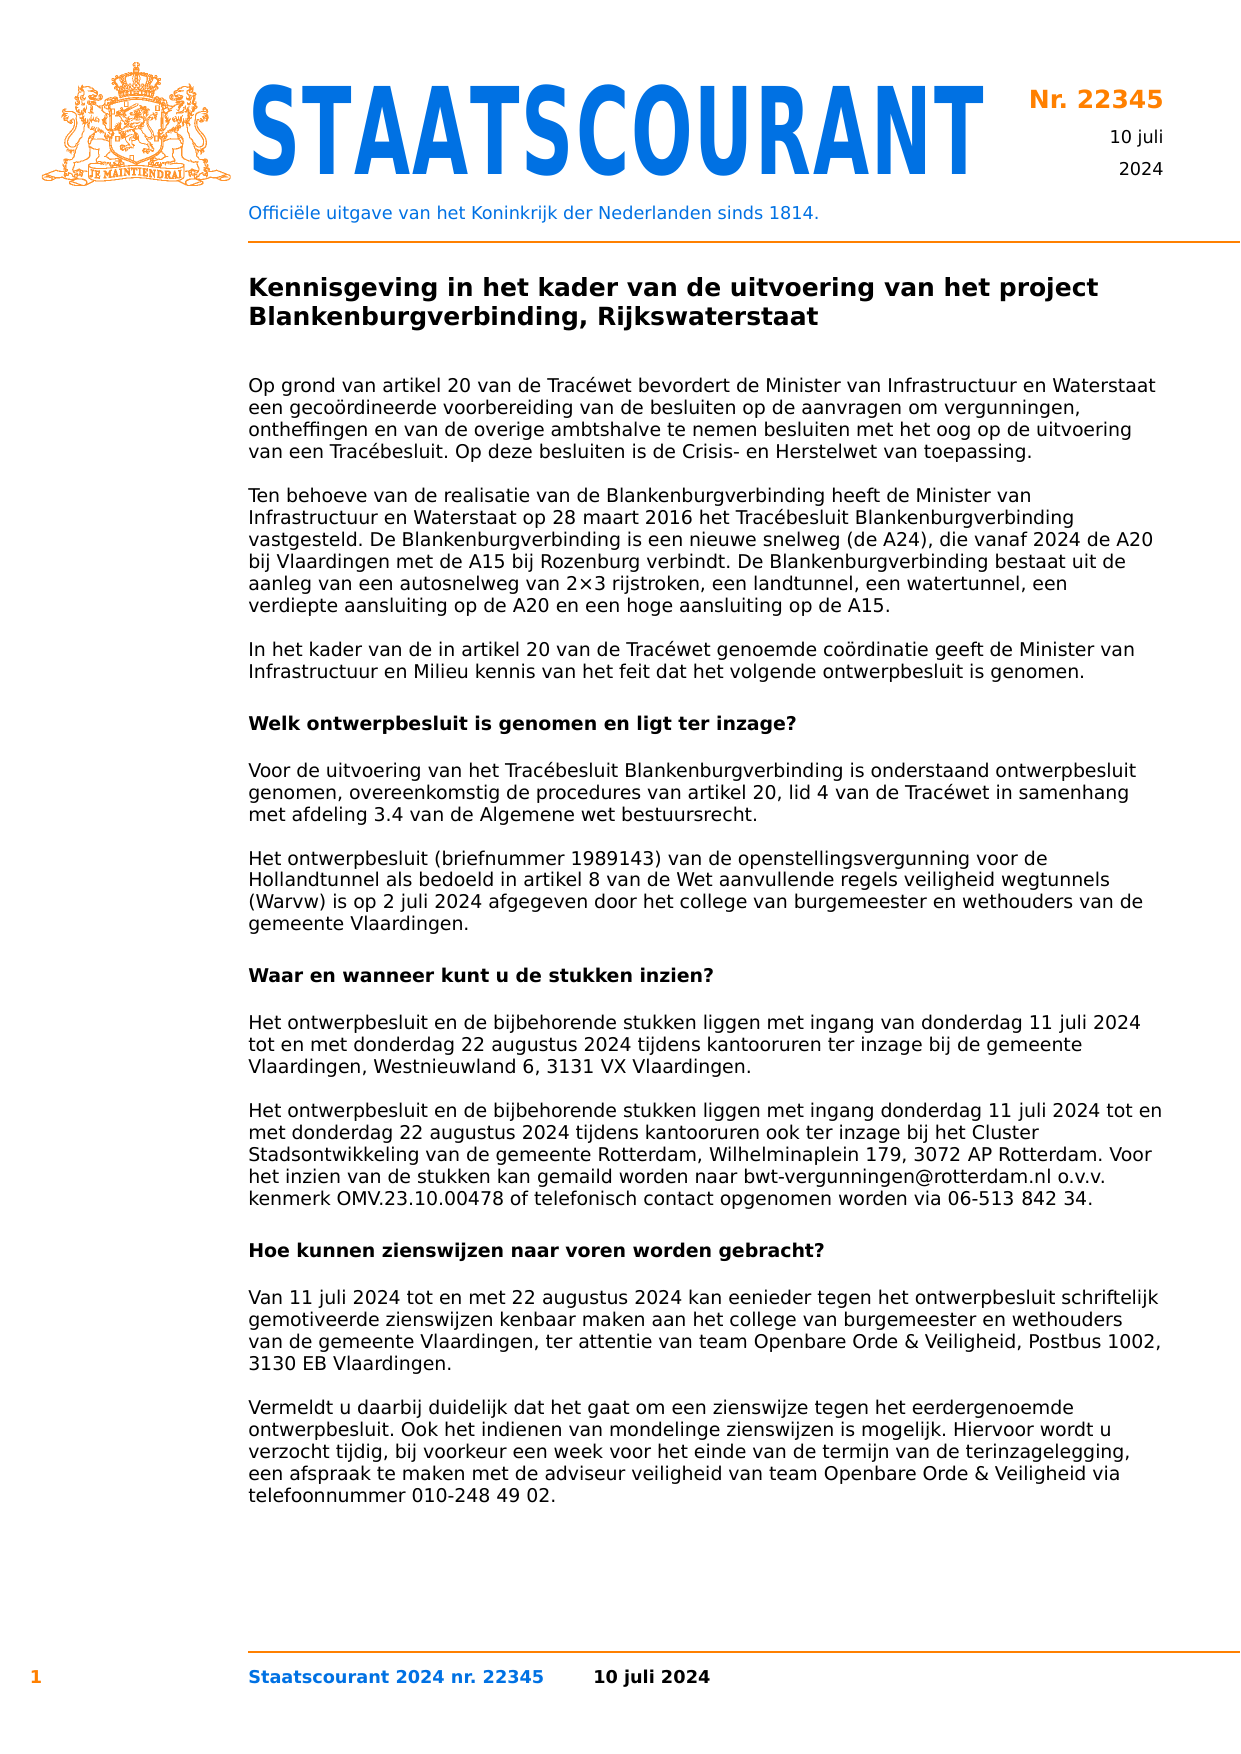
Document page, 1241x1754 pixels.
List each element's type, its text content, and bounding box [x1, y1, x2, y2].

subtitle Waar en wanneer kunt u de stukken inzien? [248, 965, 1163, 987]
table_header [25, 62, 248, 241]
subtitle Kennisgeving in het kader van de uitvoering van het project Blankenburgverbinding, Rijkswaterstaat [248, 273, 1163, 331]
text Het ontwerpbesluit (briefnummer 1989143) van de openstellingsvergunning voor de Hollandtunnel als bedoeld in artikel 8 van de Wet aanvullende regels veiligheid wegtunnels (Warvw) is op 2 juli 2024 afgegeven door het college van burgemeester en wethouders van de gemeente Vlaardingen. [248, 847, 1163, 935]
text In het kader van de in artikel 20 van de Tracéwet genoemde coördinatie geeft de Minister van Infrastructuur en Milieu kennis van het feit dat het volgende ontwerpbesluit is genomen. [248, 639, 1163, 683]
table_cell 2024 [998, 153, 1240, 203]
text Ten behoeve van de realisatie van de Blankenburgverbinding heeft de Minister van Infrastructuur en Waterstaat op 28 maart 2016 het Tracébesluit Blankenburgverbinding vastgesteld. De Blankenburgverbinding is een nieuwe snelweg (de A24), die vanaf 2024 de A20 bij Vlaardingen met de A15 bij Rozenburg verbindt. De Blankenburgverbinding bestaat uit de aanleg van een autosnelweg van 2×3 rijstroken, een landtunnel, een watertunnel, een verdiepte aansluiting op de A20 en een hoge aansluiting op de A15. [248, 485, 1163, 617]
text Vermeldt u daarbij duidelijk dat het gaat om een zienswijze tegen het eerdergenoemde ontwerpbesluit. Ook het indienen van mondelinge zienswijzen is mogelijk. Hiervoor wordt u verzocht tijdig, bij voorkeur een week voor het einde van de termijn van de terinzagelegging, een afspraak te maken met de adviseur veiligheid van team Openbare Orde & Veiligheid via telefoonnummer 010-248 49 02. [248, 1397, 1163, 1507]
text Van 11 juli 2024 tot en met 22 augustus 2024 kan eenieder tegen het ontwerpbesluit schriftelijk gemotiveerde zienswijzen kenbaar maken aan het college van burgemeester en wethouders van de gemeente Vlaardingen, ter attentie van team Openbare Orde & Veiligheid, Postbus 1002, 3130 EB Vlaardingen. [248, 1287, 1163, 1375]
picture [41, 62, 231, 186]
table_header STAATSCOURANT [248, 62, 998, 203]
subtitle Hoe kunnen zienswijzen naar voren worden gebracht? [248, 1240, 1163, 1262]
table_cell 10 juli [998, 121, 1240, 153]
text Op grond van artikel 20 van de Tracéwet bevordert de Minister van Infrastructuur en Waterstaat een gecoördineerde voorbereiding van de besluiten op de aanvragen om vergunningen, ontheffingen en van de overige ambtshalve te nemen besluiten met het oog op de uitvoering van een Tracébesluit. Op deze besluiten is de Crisis- en Herstelwet van toepassing. [248, 375, 1163, 463]
text Voor de uitvoering van het Tracébesluit Blankenburgverbinding is onderstaand ontwerpbesluit genomen, overeenkomstig de procedures van artikel 20, lid 4 van de Tracéwet in samenhang met afdeling 3.4 van de Algemene wet bestuursrecht. [248, 759, 1163, 826]
table_header Nr. 22345 [998, 62, 1240, 121]
text Het ontwerpbesluit en de bijbehorende stukken liggen met ingang van donderdag 11 juli 2024 tot en met donderdag 22 augustus 2024 tijdens kantooruren ter inzage bij de gemeente Vlaardingen, Westnieuwland 6, 3131 VX Vlaardingen. [248, 1012, 1163, 1078]
table_cell Officiële uitgave van het Koninkrijk der Nederlanden sinds 1814. [248, 203, 1240, 241]
text Het ontwerpbesluit en de bijbehorende stukken liggen met ingang donderdag 11 juli 2024 tot en met donderdag 22 augustus 2024 tijdens kantooruren ook ter inzage bij het Cluster Stadsontwikkeling van de gemeente Rotterdam, Wilhelminaplein 179, 3072 AP Rotterdam. Voor het inzien van de stukken kan gemaild worden naar bwt-vergunningen@rotterdam.nl o.v.v. kenmerk OMV.23.10.00478 of telefonisch contact opgenomen worden via 06-513 842 34. [248, 1100, 1163, 1210]
subtitle Welk ontwerpbesluit is genomen en ligt ter inzage? [248, 713, 1163, 734]
